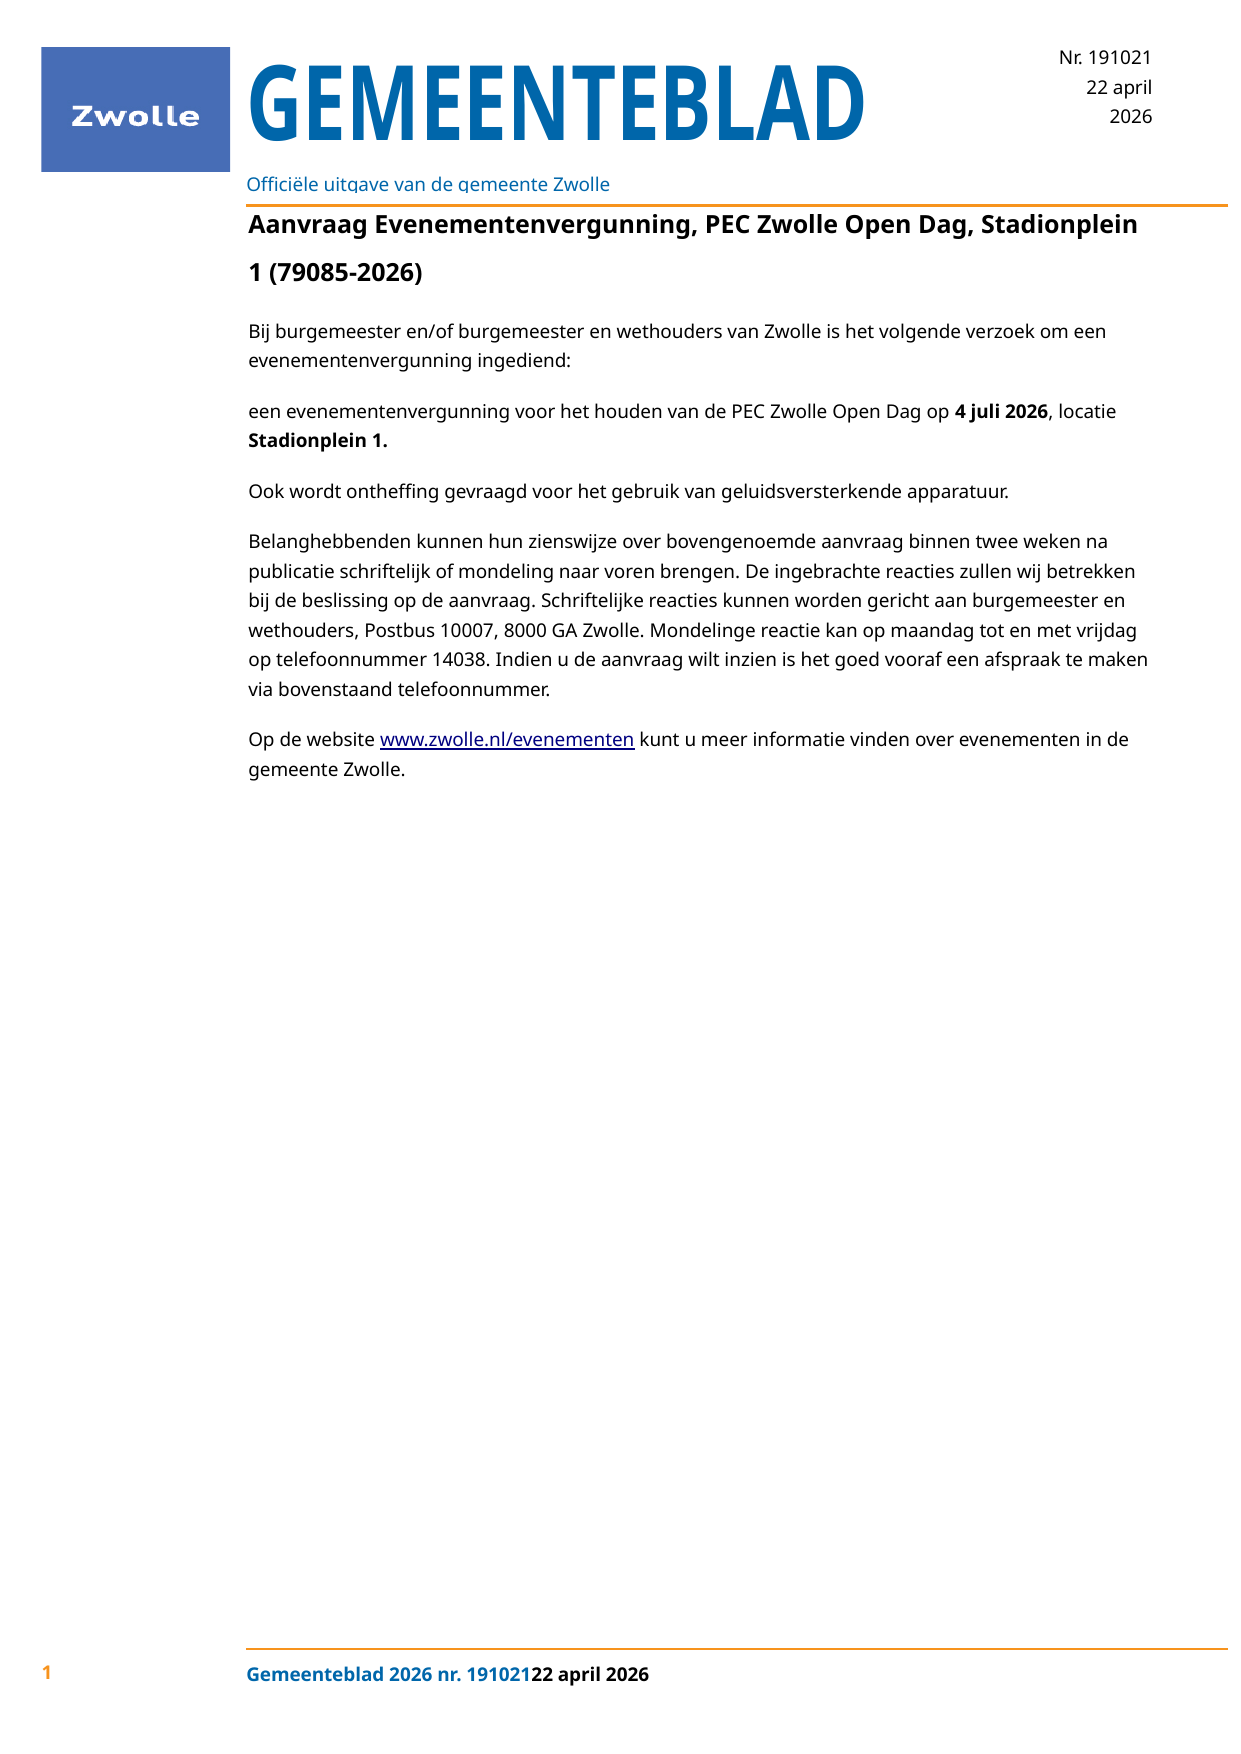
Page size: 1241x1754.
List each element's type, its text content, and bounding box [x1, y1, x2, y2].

text Aanvraag Evenementenvergunning, PEC Zwolle Open Dag, Stadionplein 1 (79085-2026) [248, 207, 1152, 288]
picture [41, 47, 231, 172]
text een evenementenvergunning voor het houden van de PEC Zwolle Open Dag op 4 juli 2026, locatie Stadionplein 1. [248, 398, 1152, 453]
text Ook wordt ontheffing gevraagd voor het gebruik van geluidsversterkende apparatuur. [248, 478, 1152, 504]
text Bij burgemeester en/of burgemeester en wethouders van Zwolle is het volgende verzoek om een evenementenvergunning ingediend: [248, 318, 1152, 373]
text Op de website www.zwolle.nl/evenementen kunt u meer informatie vinden over evenementen in de gemeente Zwolle. [248, 727, 1152, 782]
text Belanghebbenden kunnen hun zienswijze over bovengenoemde aanvraag binnen twee weken na publicatie schriftelijk of mondeling naar voren brengen. De ingebrachte reacties zullen wij betrekken bij de beslissing op de aanvraag. Schriftelijke reacties kunnen worden gericht aan burgemeester en wethouders, Postbus 10007, 8000 GA Zwolle. Mondelinge reactie kan op maandag tot en met vrijdag op telefoonnummer 14038. Indien u de aanvraag wilt inzien is het goed vooraf een afspraak te maken via bovenstaand telefoonnummer. [248, 528, 1152, 702]
